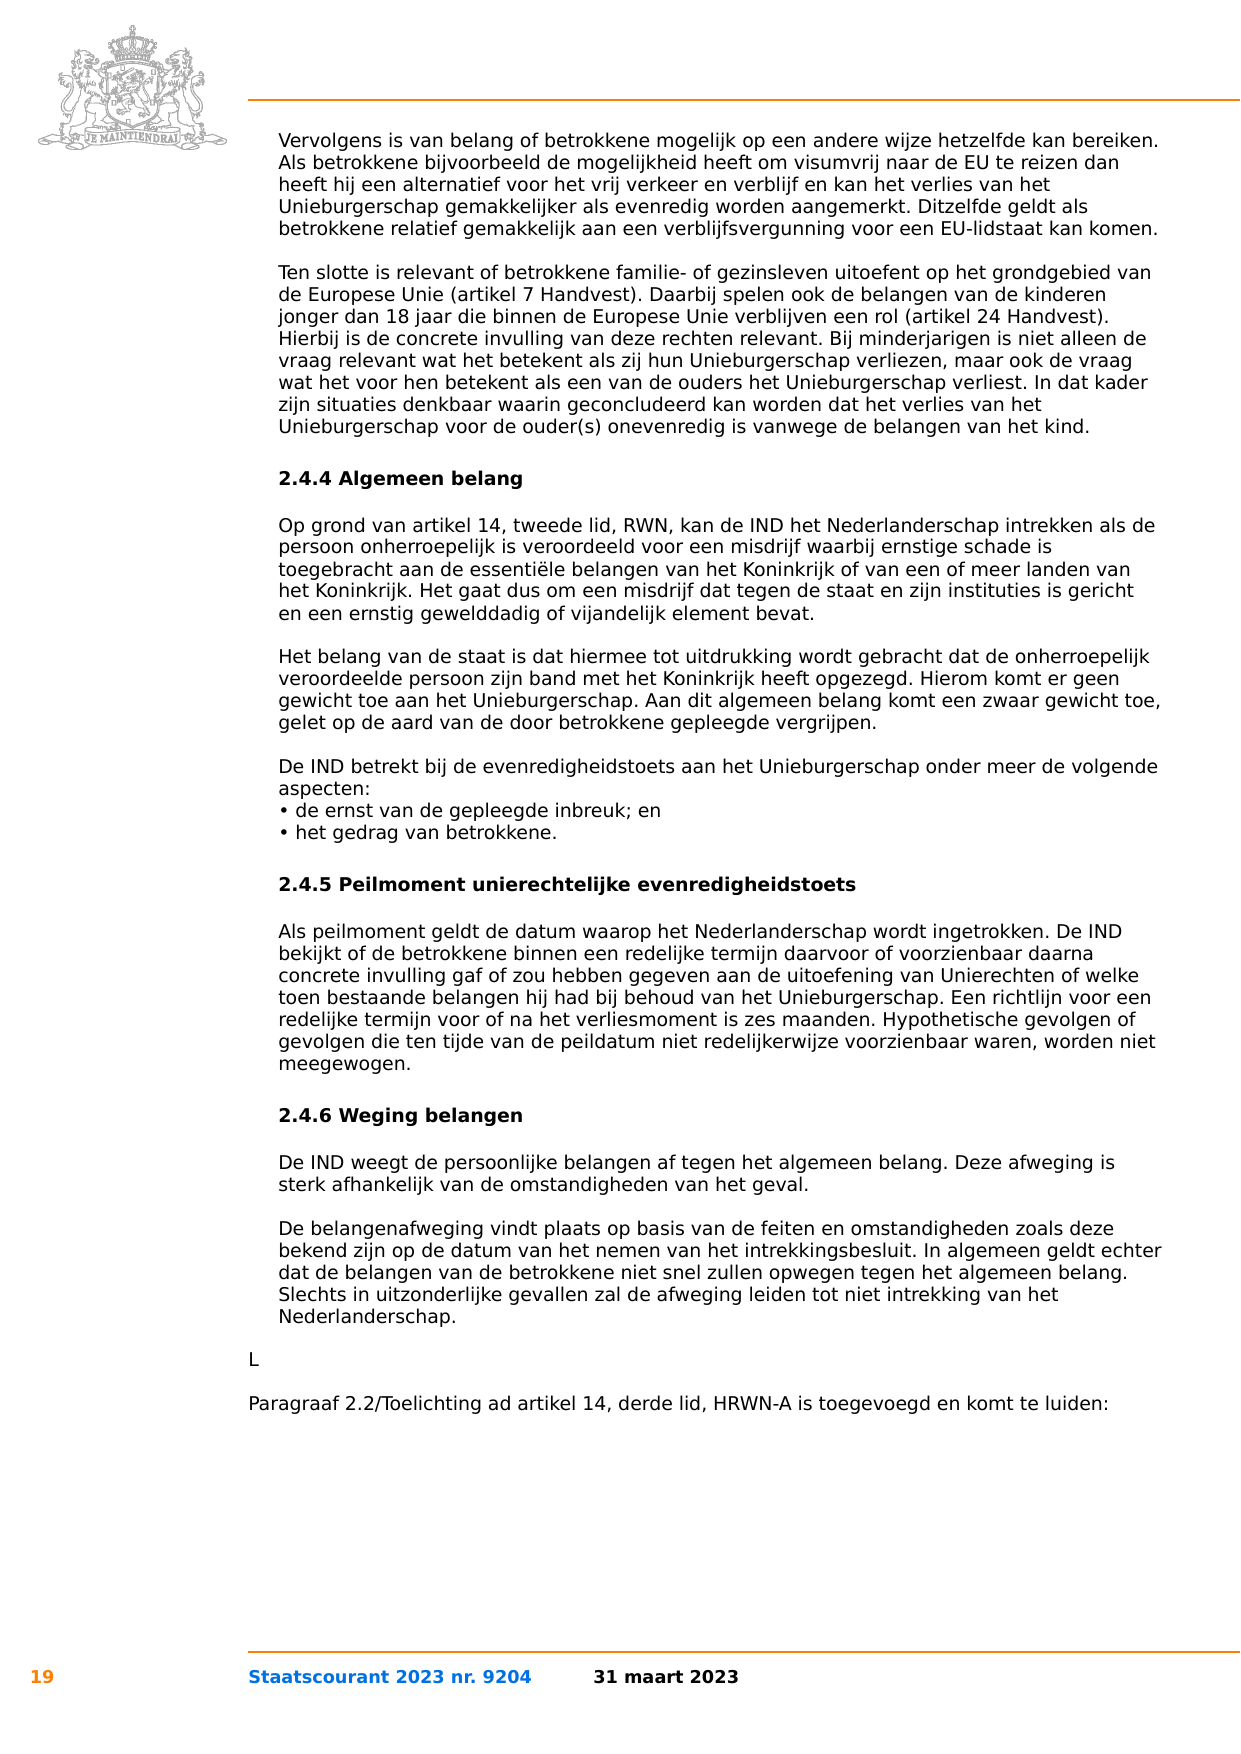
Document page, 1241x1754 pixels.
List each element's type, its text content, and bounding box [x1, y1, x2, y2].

text L [248, 1349, 1163, 1371]
text • de ernst van de gepleegde inbreuk; en [278, 800, 1163, 822]
subtitle 2.4.6 Weging belangen [278, 1105, 1163, 1127]
picture [38, 25, 227, 150]
text De IND betrekt bij de evenredigheidstoets aan het Unieburgerschap onder meer de volgende aspecten: [278, 756, 1163, 800]
subtitle 2.4.4 Algemeen belang [278, 467, 1163, 489]
text Op grond van artikel 14, tweede lid, RWN, kan de IND het Nederlanderschap intrekken als de persoon onherroepelijk is veroordeeld voor een misdrijf waarbij ernstige schade is toegebracht aan de essentiële belangen van het Koninkrijk of van een of meer landen van het Koninkrijk. Het gaat dus om een misdrijf dat tegen de staat en zijn instituties is gericht en een ernstig gewelddadig of vijandelijk element bevat. [278, 514, 1163, 624]
text De IND weegt de persoonlijke belangen af tegen het algemeen belang. Deze afweging is sterk afhankelijk van de omstandigheden van het geval. [278, 1152, 1163, 1196]
text Ten slotte is relevant of betrokkene familie- of gezinsleven uitoefent op het grondgebied van de Europese Unie (artikel 7 Handvest). Daarbij spelen ook de belangen van de kinderen jonger dan 18 jaar die binnen de Europese Unie verblijven een rol (artikel 24 Handvest). Hierbij is de concrete invulling van deze rechten relevant. Bij minderjarigen is niet alleen de vraag relevant wat het betekent als zij hun Unieburgerschap verliezen, maar ook de vraag wat het voor hen betekent als een van de ouders het Unieburgerschap verliest. In dat kader zijn situaties denkbaar waarin geconcludeerd kan worden dat het verlies van het Unieburgerschap voor de ouder(s) onevenredig is vanwege de belangen van het kind. [278, 262, 1163, 437]
text Vervolgens is van belang of betrokkene mogelijk op een andere wijze hetzelfde kan bereiken. Als betrokkene bijvoorbeeld de mogelijkheid heeft om visumvrij naar de EU te reizen dan heeft hij een alternatief voor het vrij verkeer en verblijf en kan het verlies van het Unieburgerschap gemakkelijker als evenredig worden aangemerkt. Ditzelfde geldt als betrokkene relatief gemakkelijk aan een verblijfsvergunning voor een EU-lidstaat kan komen. [278, 130, 1163, 240]
text • het gedrag van betrokkene. [278, 822, 1163, 844]
subtitle 2.4.5 Peilmoment unierechtelijke evenredigheidstoets [278, 874, 1163, 896]
text Het belang van de staat is dat hiermee tot uitdrukking wordt gebracht dat de onherroepelijk veroordeelde persoon zijn band met het Koninkrijk heeft opgezegd. Hierom komt er geen gewicht toe aan het Unieburgerschap. Aan dit algemeen belang komt een zwaar gewicht toe, gelet op de aard van de door betrokkene gepleegde vergrijpen. [278, 646, 1163, 734]
text Als peilmoment geldt de datum waarop het Nederlanderschap wordt ingetrokken. De IND bekijkt of de betrokkene binnen een redelijke termijn daarvoor of voorzienbaar daarna concrete invulling gaf of zou hebben gegeven aan de uitoefening van Unierechten of welke toen bestaande belangen hij had bij behoud van het Unieburgerschap. Een richtlijn voor een redelijke termijn voor of na het verliesmoment is zes maanden. Hypothetische gevolgen of gevolgen die ten tijde van de peildatum niet redelijkerwijze voorzienbaar waren, worden niet meegewogen. [278, 921, 1163, 1075]
text Paragraaf 2.2/Toelichting ad artikel 14, derde lid, HRWN-A is toegevoegd en komt te luiden: [248, 1393, 1163, 1415]
text De belangenafweging vindt plaats op basis van de feiten en omstandigheden zoals deze bekend zijn op de datum van het nemen van het intrekkingsbesluit. In algemeen geldt echter dat de belangen van de betrokkene niet snel zullen opwegen tegen het algemeen belang. Slechts in uitzonderlijke gevallen zal de afweging leiden tot niet intrekking van het Nederlanderschap. [278, 1218, 1163, 1327]
